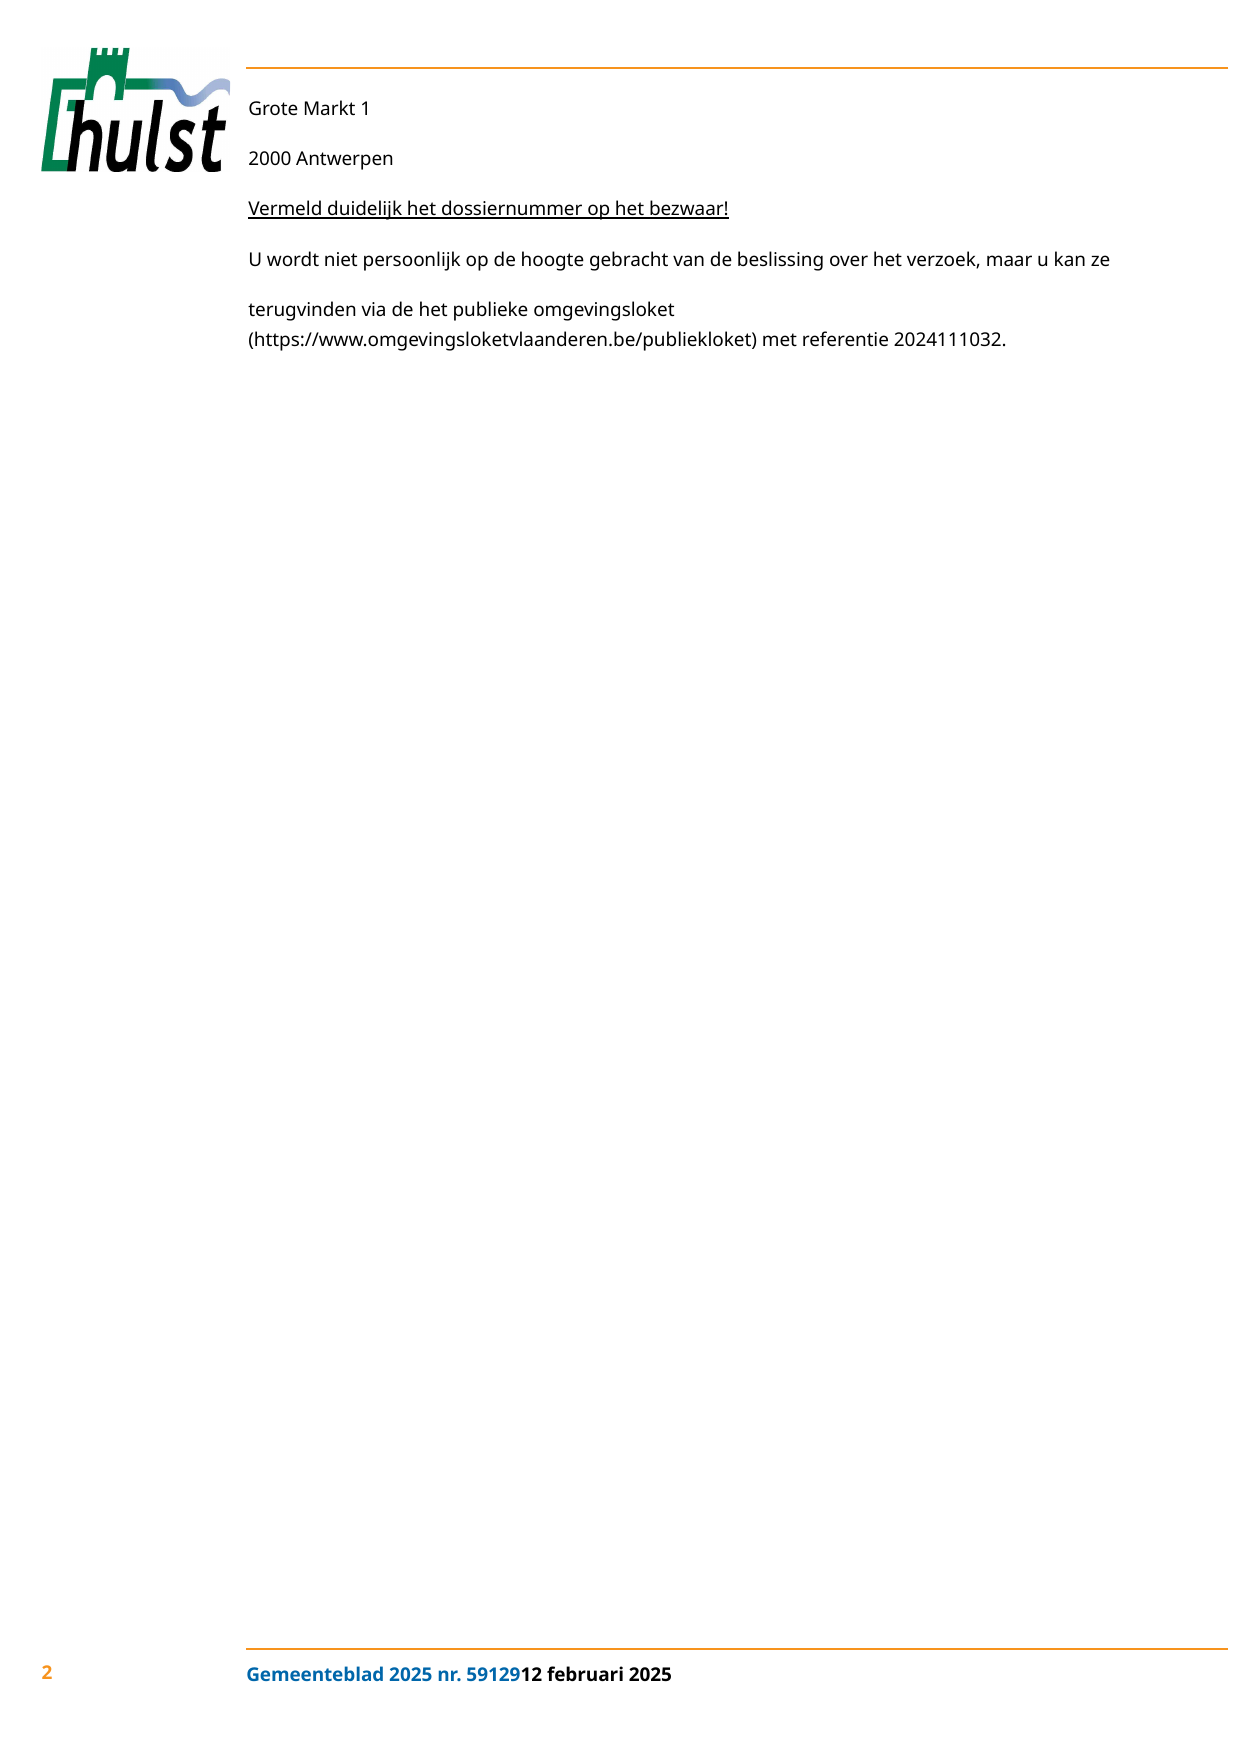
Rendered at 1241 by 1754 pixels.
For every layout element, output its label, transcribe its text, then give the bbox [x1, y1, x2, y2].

text U wordt niet persoonlijk op de hoogte gebracht van de beslissing over het verzoek, maar u kan ze [248, 246, 1152, 272]
text Vermeld duidelijk het dossiernummer op het bezwaar! [248, 196, 1152, 221]
text terugvinden via de het publieke omgevingsloket (https://www.omgevingsloketvlaanderen.be/publiekloket) met referentie 2024111032. [248, 296, 1152, 352]
picture [41, 47, 231, 172]
text 2000 Antwerpen [248, 145, 1152, 171]
text Grote Markt 1 [248, 95, 1152, 121]
